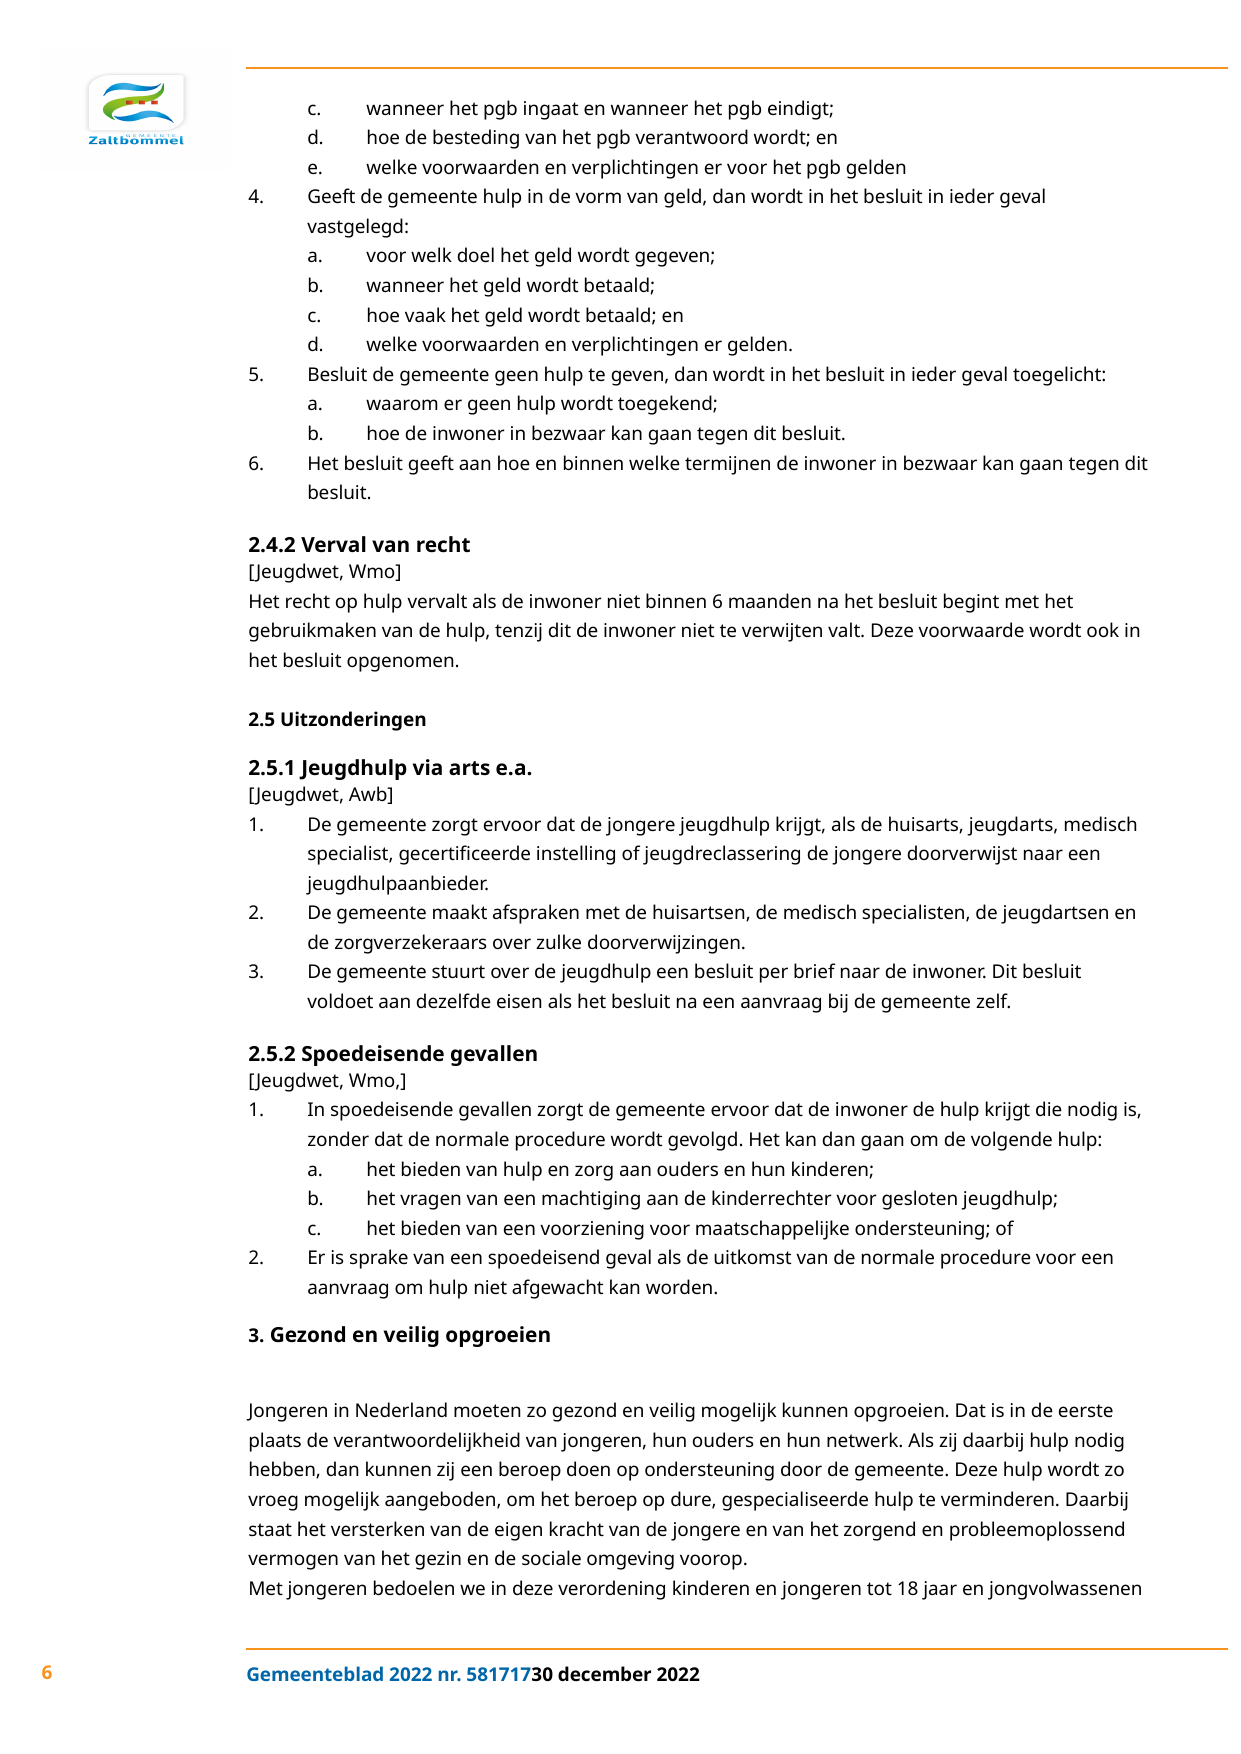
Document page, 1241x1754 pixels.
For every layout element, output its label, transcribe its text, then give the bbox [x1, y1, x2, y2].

list wanneer het geld wordt betaald; [307, 272, 1152, 298]
list hoe de inwoner in bezwaar kan gaan tegen dit besluit. [307, 420, 1152, 446]
text 2.5.2 Spoedeisende gevallen [248, 1039, 1152, 1067]
text 2.4.2 Verval van recht [248, 530, 1152, 558]
list welke voorwaarden en verplichtingen er voor het pgb gelden [307, 154, 1152, 180]
list De gemeente stuurt over de jeugdhulp een besluit per brief naar de inwoner. Dit besluit voldoet aan dezelfde eisen als het besluit na een aanvraag bij de gemeente zelf. [248, 959, 1152, 1014]
list Er is sprake van een spoedeisend geval als de uitkomst van de normale procedure voor een aanvraag om hulp niet afgewacht kan worden. [248, 1244, 1152, 1300]
list Het besluit geeft aan hoe en binnen welke termijnen de inwoner in bezwaar kan gaan tegen dit besluit. [248, 450, 1152, 505]
text [Jeugdwet, Wmo] [248, 558, 1152, 584]
text Het recht op hulp vervalt als de inwoner niet binnen 6 maanden na het besluit begint met het gebruikmaken van de hulp, tenzij dit de inwoner niet te verwijten valt. Deze voorwaarde wordt ook in het besluit opgenomen. [248, 588, 1152, 673]
picture [41, 47, 231, 172]
text 3. Gezond en veilig opgroeien [248, 1320, 1152, 1348]
text [Jeugdwet, Awb] [248, 781, 1152, 807]
list het bieden van hulp en zorg aan ouders en hun kinderen; [307, 1156, 1152, 1182]
list waarom er geen hulp wordt toegekend; [307, 391, 1152, 416]
list voor welk doel het geld wordt gegeven; [307, 243, 1152, 268]
list In spoedeisende gevallen zorgt de gemeente ervoor dat de inwoner de hulp krijgt die nodig is, zonder dat de normale procedure wordt gevolgd. Het kan dan gaan om de volgende hulp: [248, 1097, 1152, 1152]
list Geeft de gemeente hulp in de vorm van geld, dan wordt in het besluit in ieder geval vastgelegd: [248, 183, 1152, 239]
list hoe vaak het geld wordt betaald; en [307, 302, 1152, 328]
list welke voorwaarden en verplichtingen er gelden. [307, 331, 1152, 357]
text 2.5.1 Jeugdhulp via arts e.a. [248, 753, 1152, 781]
text [Jeugdwet, Wmo,] [248, 1067, 1152, 1093]
list Besluit de gemeente geen hulp te geven, dan wordt in het besluit in ieder geval toegelicht: [248, 361, 1152, 387]
list het vragen van een machtiging aan de kinderrechter voor gesloten jeugdhulp; [307, 1185, 1152, 1211]
list het bieden van een voorziening voor maatschappelijke ondersteuning; of [307, 1215, 1152, 1241]
list hoe de besteding van het pgb verantwoord wordt; en [307, 124, 1152, 150]
list wanneer het pgb ingaat en wanneer het pgb eindigt; [307, 95, 1152, 121]
text Met jongeren bedoelen we in deze verordening kinderen en jongeren tot 18 jaar en jongvolwassenen [248, 1575, 1152, 1601]
text Jongeren in Nederland moeten zo gezond en veilig mogelijk kunnen opgroeien. Dat is in de eerste plaats de verantwoordelijkheid van jongeren, hun ouders en hun netwerk. Als zij daarbij hulp nodig hebben, dan kunnen zij een beroep doen op ondersteuning door de gemeente. Deze hulp wordt zo vroeg mogelijk aangeboden, om het beroep op dure, gespecialiseerde hulp te verminderen. Daarbij staat het versterken van de eigen kracht van de jongere en van het zorgend en probleemoplossend vermogen van het gezin en de sociale omgeving voorop. [248, 1397, 1152, 1571]
list De gemeente maakt afspraken met de huisartsen, de medisch specialisten, de jeugdartsen en de zorgverzekeraars over zulke doorverwijzingen. [248, 899, 1152, 955]
list De gemeente zorgt ervoor dat de jongere jeugdhulp krijgt, als de huisarts, jeugdarts, medisch specialist, gecertificeerde instelling of jeugdreclassering de jongere doorverwijst naar een jeugdhulpaanbieder. [248, 811, 1152, 896]
text 2.5 Uitzonderingen [248, 706, 1152, 732]
